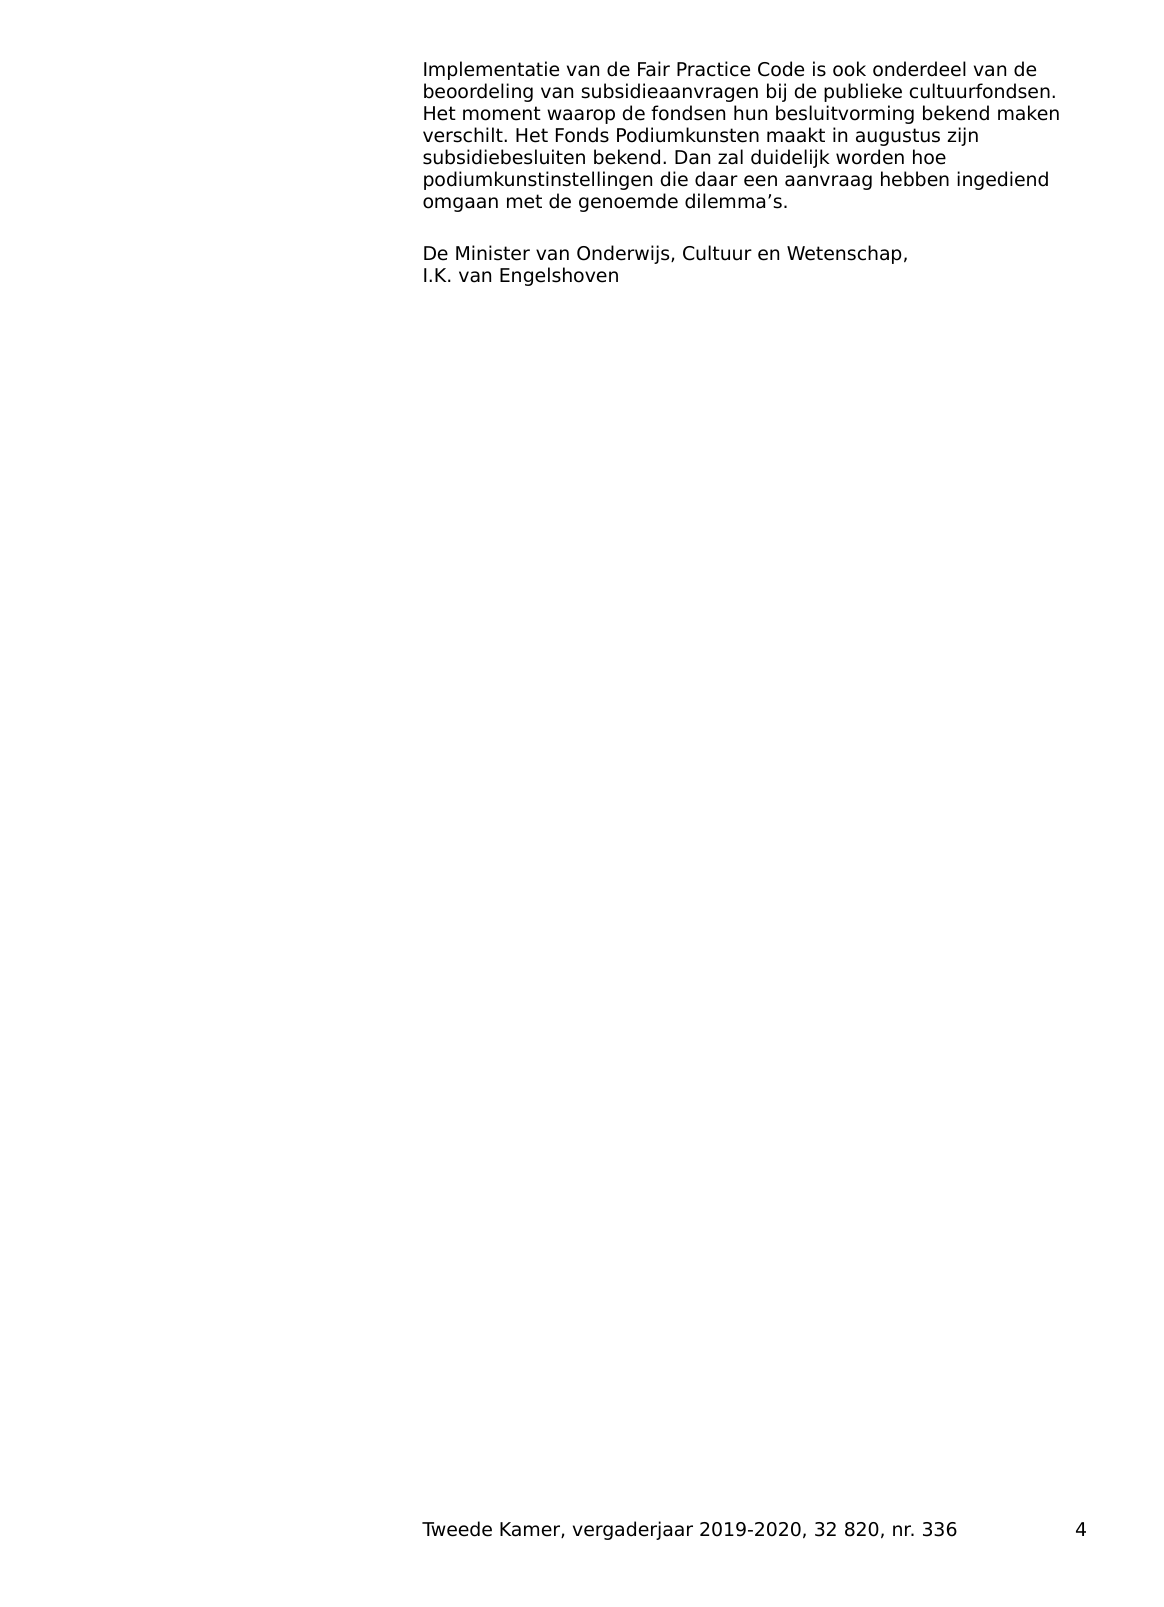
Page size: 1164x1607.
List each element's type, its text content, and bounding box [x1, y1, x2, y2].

text Implementatie van de Fair Practice Code is ook onderdeel van de beoordeling van subsidieaanvragen bij de publieke cultuurfondsen. Het moment waarop de fondsen hun besluitvorming bekend maken verschilt. Het Fonds Podiumkunsten maakt in augustus zijn subsidiebesluiten bekend. Dan zal duidelijk worden hoe podiumkunstinstellingen die daar een aanvraag hebben ingediend omgaan met de genoemde dilemma’s. [422, 59, 1087, 213]
text De Minister van Onderwijs, Cultuur en Wetenschap, I.K. van Engelshoven [422, 243, 1087, 287]
